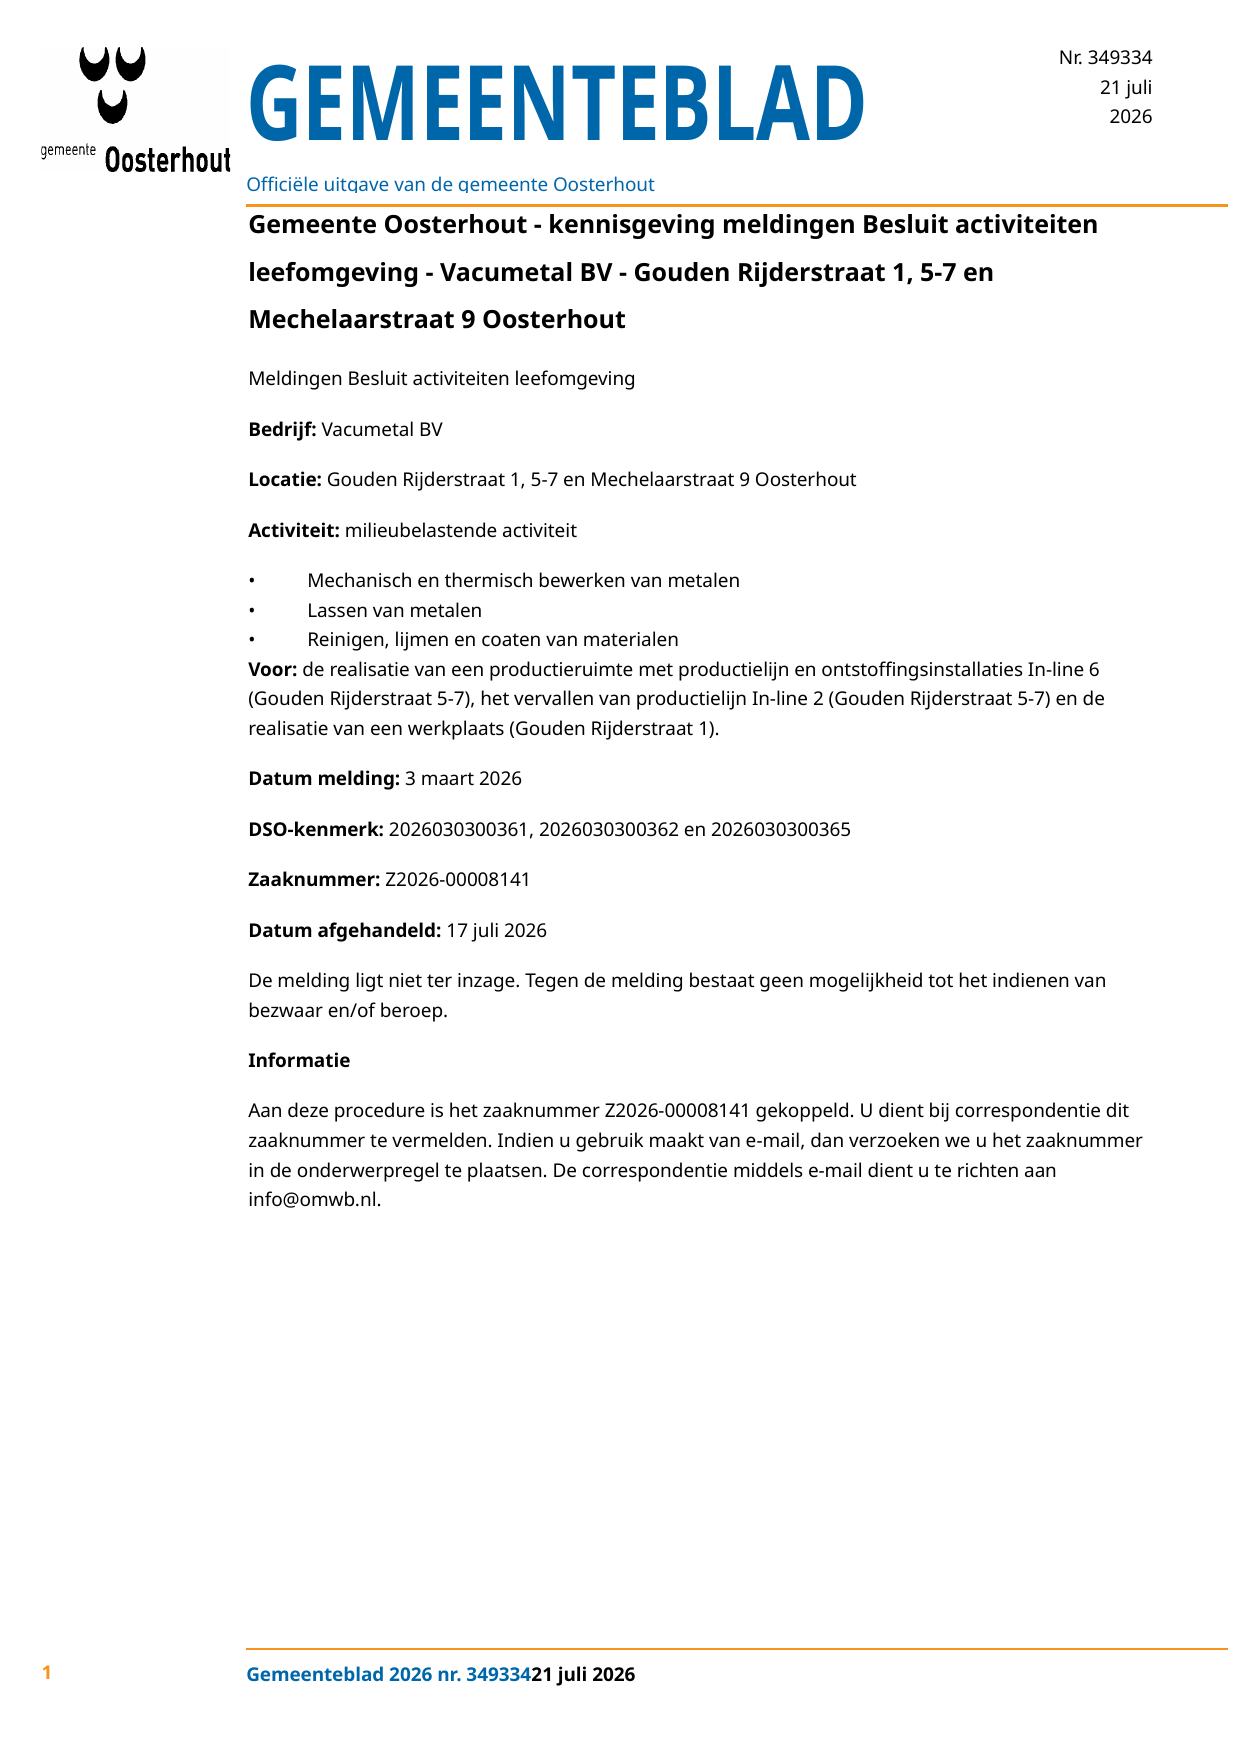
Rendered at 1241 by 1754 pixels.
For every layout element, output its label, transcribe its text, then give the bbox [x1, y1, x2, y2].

text Datum afgehandeld: 17 juli 2026 [248, 917, 1152, 942]
text Meldingen Besluit activiteiten leefomgeving [248, 366, 1152, 391]
text Datum melding: 3 maart 2026 [248, 766, 1152, 791]
list Mechanisch en thermisch bewerken van metalen [248, 567, 1152, 593]
list Lassen van metalen [248, 597, 1152, 622]
text DSO-kenmerk: 2026030300361, 2026030300362 en 2026030300365 [248, 816, 1152, 842]
text Aan deze procedure is het zaaknummer Z2026-00008141 gekoppeld. U dient bij correspondentie dit zaaknummer te vermelden. Indien u gebruik maakt van e-mail, dan verzoeken we u het zaaknummer in de onderwerpregel te plaatsen. De correspondentie middels e-mail dient u te richten aan info@omwb.nl. [248, 1098, 1152, 1212]
picture [41, 47, 231, 172]
text Locatie: Gouden Rijderstraat 1, 5-7 en Mechelaarstraat 9 Oosterhout [248, 466, 1152, 492]
text Voor: de realisatie van een productieruimte met productielijn en ontstoffingsinstallaties In-line 6 (Gouden Rijderstraat 5-7), het vervallen van productielijn In-line 2 (Gouden Rijderstraat 5-7) en de realisatie van een werkplaats (Gouden Rijderstraat 1). [248, 656, 1152, 741]
text Activiteit: milieubelastende activiteit [248, 517, 1152, 542]
text Informatie [248, 1047, 1152, 1073]
list Reinigen, lijmen en coaten van materialen [248, 626, 1152, 652]
text De melding ligt niet ter inzage. Tegen de melding bestaat geen mogelijkheid tot het indienen van bezwaar en/of beroep. [248, 967, 1152, 1022]
text Gemeente Oosterhout - kennisgeving meldingen Besluit activiteiten leefomgeving - Vacumetal BV - Gouden Rijderstraat 1, 5-7 en Mechelaarstraat 9 Oosterhout [248, 207, 1152, 336]
text Bedrijf: Vacumetal BV [248, 416, 1152, 442]
text Zaaknummer: Z2026-00008141 [248, 866, 1152, 892]
